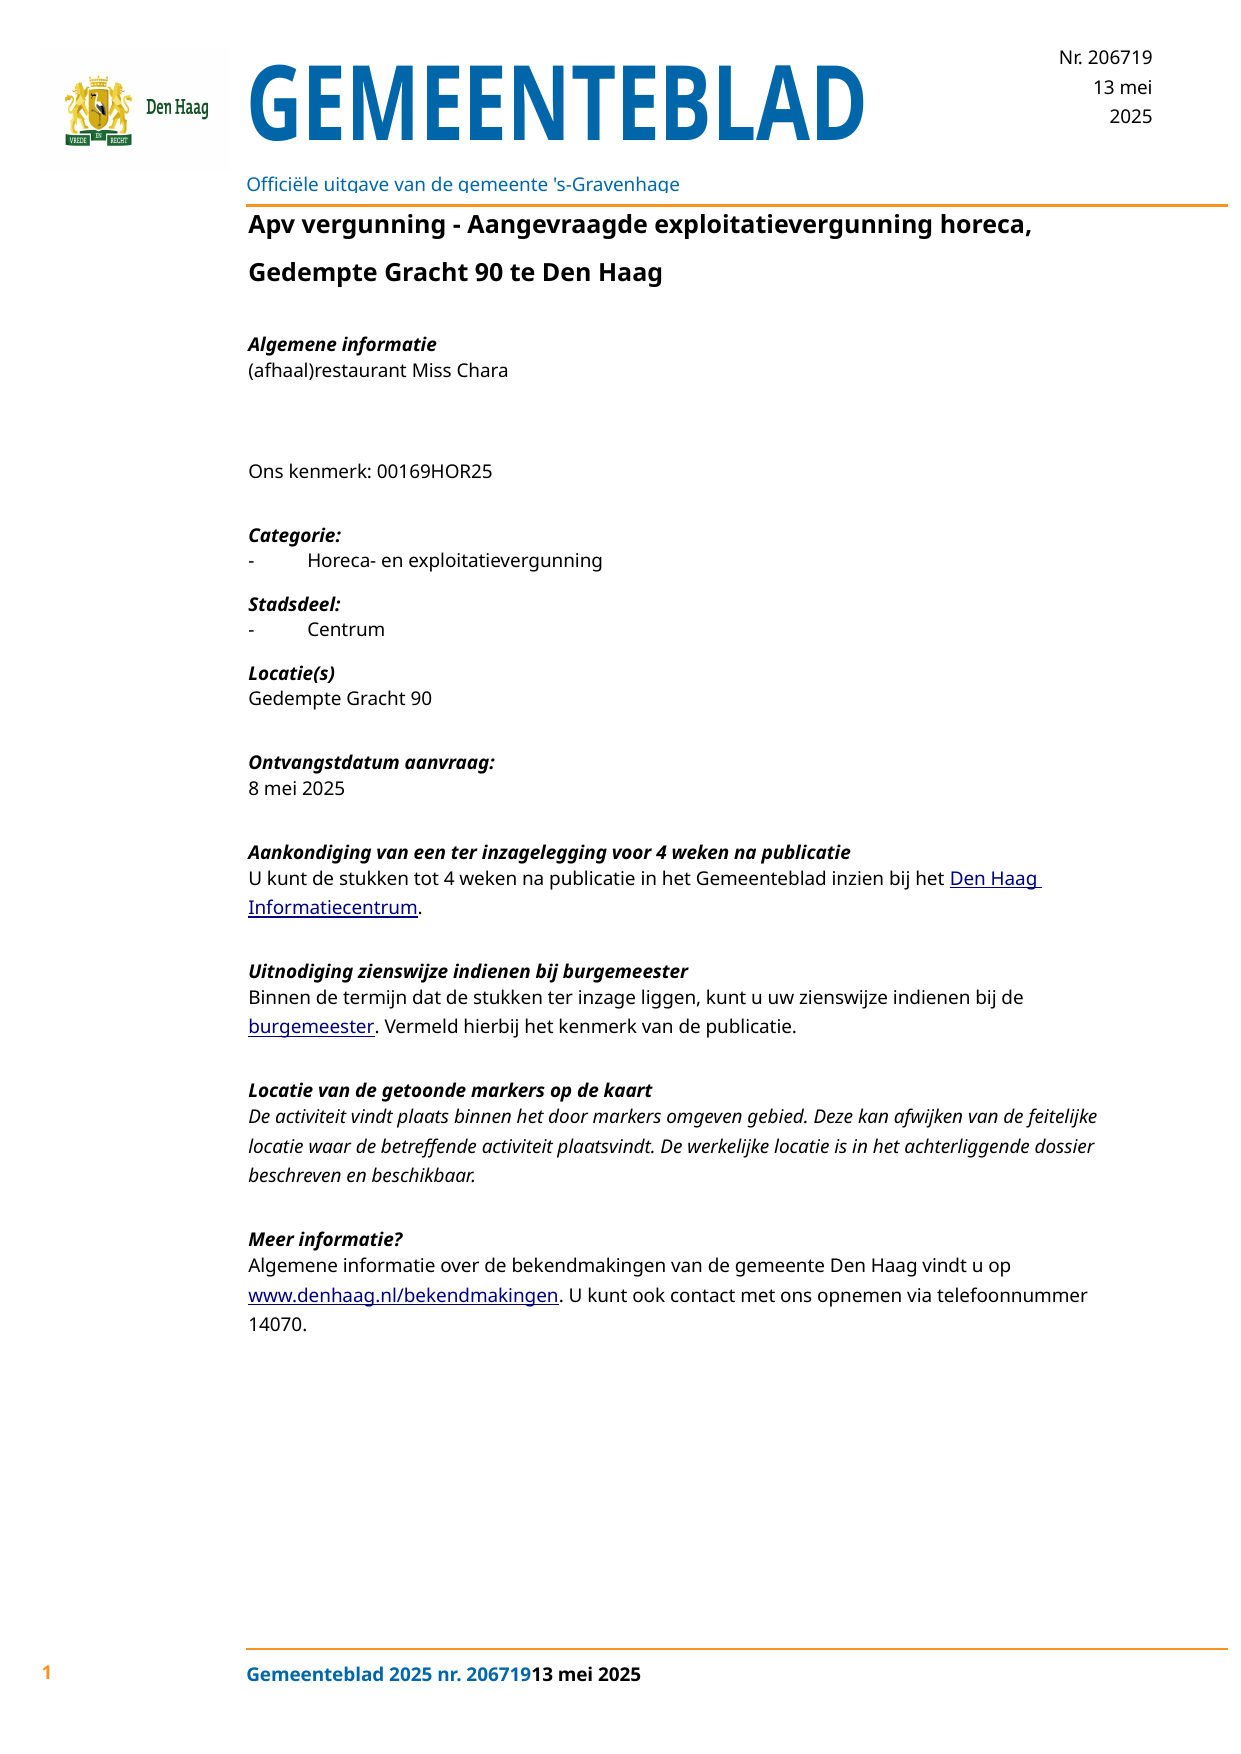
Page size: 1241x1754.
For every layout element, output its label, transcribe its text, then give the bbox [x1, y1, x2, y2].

text Ons kenmerk: 00169HOR25 [248, 458, 1152, 484]
text Locatie(s) [248, 660, 1152, 685]
text Apv vergunning - Aangevraagde exploitatievergunning horeca, Gedempte Gracht 90 te Den Haag [248, 207, 1152, 288]
text Ontvangstdatum aanvraag: [248, 749, 1152, 775]
picture [41, 47, 231, 172]
text Uitnodiging zienswijze indienen bij burgemeester [248, 958, 1152, 984]
text Algemene informatie over de bekendmakingen van de gemeente Den Haag vindt u op www.denhaag.nl/bekendmakingen. U kunt ook contact met ons opnemen via telefoonnummer 14070. [248, 1252, 1152, 1337]
text Algemene informatie [248, 331, 1152, 357]
text Gedempte Gracht 90 [248, 685, 1152, 711]
text Stadsdeel: [248, 591, 1152, 617]
text Locatie van de getoonde markers op de kaart [248, 1078, 1152, 1103]
list Centrum [248, 617, 1152, 642]
list Horeca- en exploitatievergunning [248, 548, 1152, 573]
text U kunt de stukken tot 4 weken na publicatie in het Gemeenteblad inzien bij het Den Haag Informatiecentrum. [248, 865, 1152, 920]
text Binnen de termijn dat de stukken ter inzage liggen, kunt u uw zienswijze indienen bij de burgemeester. Vermeld hierbij het kenmerk van de publicatie. [248, 984, 1152, 1039]
text De activiteit vindt plaats binnen het door markers omgeven gebied. Deze kan afwijken van de feitelijke locatie waar de betreffende activiteit plaatsvindt. De werkelijke locatie is in het achterliggende dossier beschreven en beschikbaar. [248, 1103, 1152, 1188]
text (afhaal)restaurant Miss Chara [248, 357, 1152, 383]
text 8 mei 2025 [248, 775, 1152, 801]
text Aankondiging van een ter inzagelegging voor 4 weken na publicatie [248, 839, 1152, 865]
text Categorie: [248, 522, 1152, 548]
text Meer informatie? [248, 1226, 1152, 1252]
